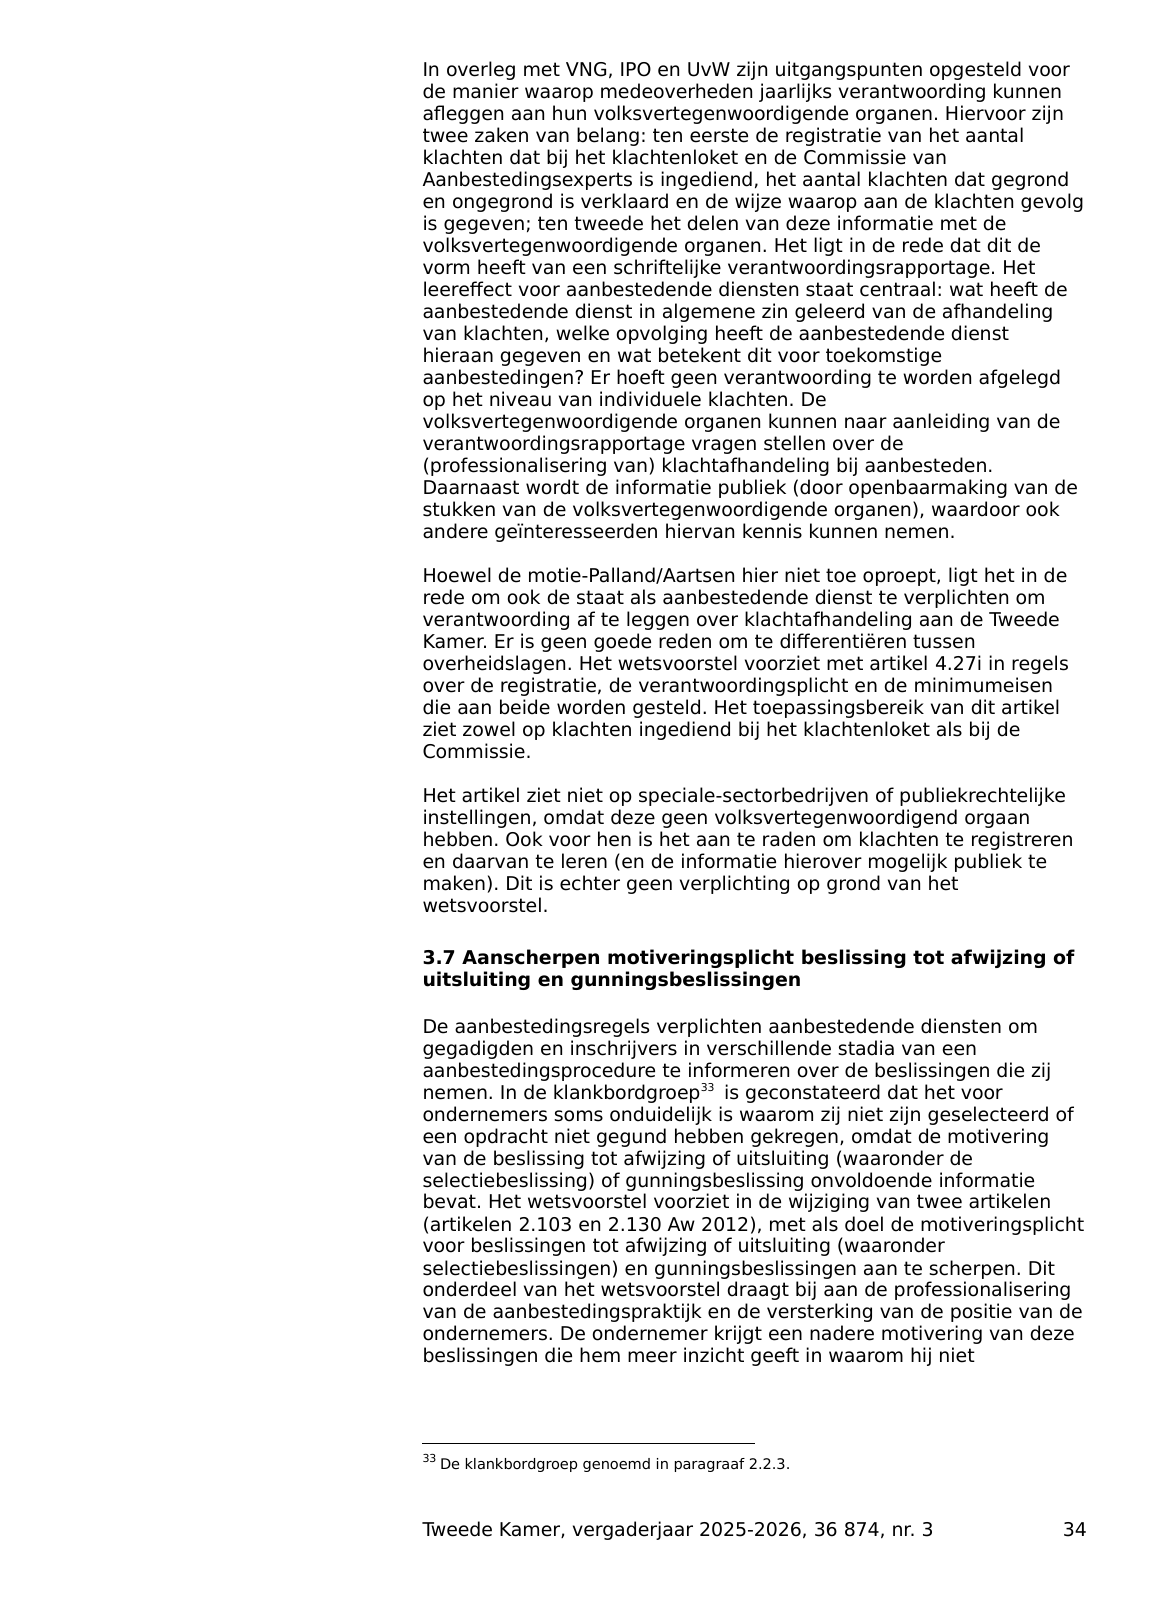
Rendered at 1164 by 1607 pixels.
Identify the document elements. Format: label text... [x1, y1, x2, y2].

text In overleg met VNG, IPO en UvW zijn uitgangspunten opgesteld voor de manier waarop medeoverheden jaarlijks verantwoording kunnen afleggen aan hun volksvertegenwoordigende organen. Hiervoor zijn twee zaken van belang: ten eerste de registratie van het aantal klachten dat bij het klachtenloket en de Commissie van Aanbestedingsexperts is ingediend, het aantal klachten dat gegrond en ongegrond is verklaard en de wijze waarop aan de klachten gevolg is gegeven; ten tweede het delen van deze informatie met de volksvertegenwoordigende organen. Het ligt in de rede dat dit de vorm heeft van een schriftelijke verantwoordingsrapportage. Het leereffect voor aanbestedende diensten staat centraal: wat heeft de aanbestedende dienst in algemene zin geleerd van de afhandeling van klachten, welke opvolging heeft de aanbestedende dienst hieraan gegeven en wat betekent dit voor toekomstige aanbestedingen? Er hoeft geen verantwoording te worden afgelegd op het niveau van individuele klachten. De volksvertegenwoordigende organen kunnen naar aanleiding van de verantwoordingsrapportage vragen stellen over de (professionalisering van) klachtafhandeling bij aanbesteden. Daarnaast wordt de informatie publiek (door openbaarmaking van de stukken van de volksvertegenwoordigende organen), waardoor ook andere geïnteresseerden hiervan kennis kunnen nemen. [422, 59, 1087, 543]
text De klankbordgroep genoemd in paragraaf 2.2.3. [422, 1452, 1087, 1474]
text Hoewel de motie-Palland/Aartsen hier niet toe oproept, ligt het in de rede om ook de staat als aanbestedende dienst te verplichten om verantwoording af te leggen over klachtafhandeling aan de Tweede Kamer. Er is geen goede reden om te differentiëren tussen overheidslagen. Het wetsvoorstel voorziet met artikel 4.27i in regels over de registratie, de verantwoordingsplicht en de minimumeisen die aan beide worden gesteld. Het toepassingsbereik van dit artikel ziet zowel op klachten ingediend bij het klachtenloket als bij de Commissie. [422, 565, 1087, 763]
text Het artikel ziet niet op speciale-sectorbedrijven of publiekrechtelijke instellingen, omdat deze geen volksvertegenwoordigend orgaan hebben. Ook voor hen is het aan te raden om klachten te registreren en daarvan te leren (en de informatie hierover mogelijk publiek te maken). Dit is echter geen verplichting op grond van het wetsvoorstel. [422, 785, 1087, 917]
subtitle 3.7 Aanscherpen motiveringsplicht beslissing tot afwijzing of uitsluiting en gunningsbeslissingen [422, 947, 1087, 991]
text De aanbestedingsregels verplichten aanbestedende diensten om gegadigden en inschrijvers in verschillende stadia van een aanbestedingsprocedure te informeren over de beslissingen die zij nemen. In de klankbordgroep is geconstateerd dat het voor ondernemers soms onduidelijk is waarom zij niet zijn geselecteerd of een opdracht niet gegund hebben gekregen, omdat de motivering van de beslissing tot afwijzing of uitsluiting (waaronder de selectiebeslissing) of gunningsbeslissing onvoldoende informatie bevat. Het wetsvoorstel voorziet in de wijziging van twee artikelen (artikelen 2.103 en 2.130 Aw 2012), met als doel de motiveringsplicht voor beslissingen tot afwijzing of uitsluiting (waaronder selectiebeslissingen) en gunningsbeslissingen aan te scherpen. Dit onderdeel van het wetsvoorstel draagt bij aan de professionalisering van de aanbestedingspraktijk en de versterking van de positie van de ondernemers. De ondernemer krijgt een nadere motivering van deze beslissingen die hem meer inzicht geeft in waarom hij niet [422, 1016, 1087, 1367]
